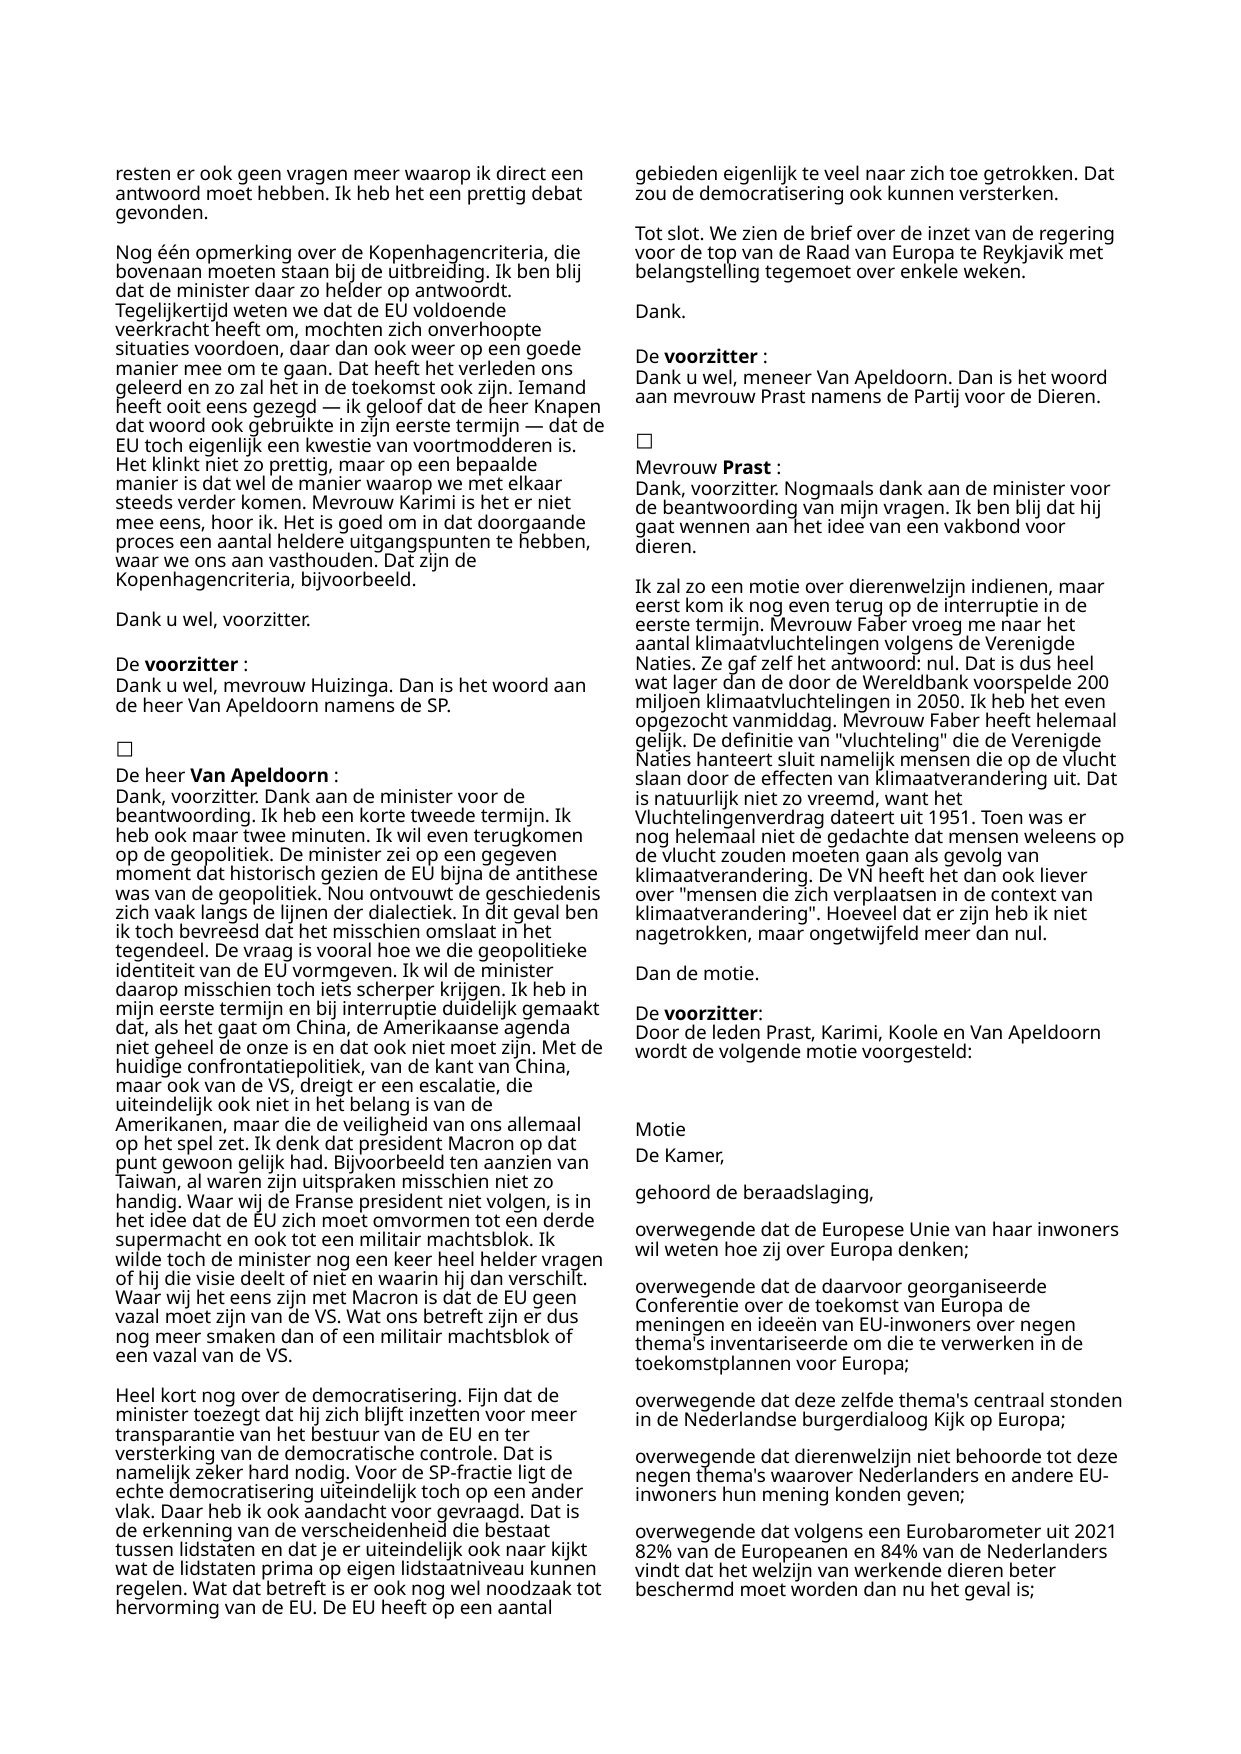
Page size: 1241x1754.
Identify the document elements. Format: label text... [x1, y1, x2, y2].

text overwegende dat dierenwelzijn niet behoorde tot deze negen thema's waarover Nederlanders en andere EU-inwoners hun mening konden geven; [635, 1448, 1125, 1506]
text Dan de motie. [635, 964, 1125, 984]
text ⬜ [635, 428, 1125, 454]
text Heel kort nog over de democratisering. Fijn dat de minister toezegt dat hij zich blijft inzetten voor meer transparantie van het bestuur van de EU en ter versterking van de democratische controle. Dat is namelijk zeker hard nodig. Voor de SP-fractie ligt de echte democratisering uiteindelijk toch op een ander vlak. Daar heb ik ook aandacht voor gevraagd. Dat is de erkenning van de verscheidenheid die bestaat tussen lidstaten en dat je er uiteindelijk ook naar kijkt wat de lidstaten prima op eigen lidstaatniveau kunnen regelen. Wat dat betreft is er ook nog wel noodzaak tot hervorming van de EU. De EU heeft op een aantal [115, 1387, 605, 1618]
text De heer Van Apeldoorn : [115, 762, 605, 788]
text gebieden eigenlijk te veel naar zich toe getrokken. Dat zou de democratisering ook kunnen versterken. [635, 165, 1125, 204]
text overwegende dat de daarvoor georganiseerde Conferentie over de toekomst van Europa de meningen en ideeën van EU-inwoners over negen thema's inventariseerde om die te verwerken in de toekomstplannen voor Europa; [635, 1278, 1125, 1374]
text Nog één opmerking over de Kopenhagencriteria, die bovenaan moeten staan bij de uitbreiding. Ik ben blij dat de minister daar zo helder op antwoordt. Tegelijkertijd weten we dat de EU voldoende veerkracht heeft om, mochten zich onverhoopte situaties voordoen, daar dan ook weer op een goede manier mee om te gaan. Dat heeft het verleden ons geleerd en zo zal het in de toekomst ook zijn. Iemand heeft ooit eens gezegd — ik geloof dat de heer Knapen dat woord ook gebruikte in zijn eerste termijn — dat de EU toch eigenlijk een kwestie van voortmodderen is. Het klinkt niet zo prettig, maar op een bepaalde manier is dat wel de manier waarop we met elkaar steeds verder komen. Mevrouw Karimi is het er niet mee eens, hoor ik. Het is goed om in dat doorgaande proces een aantal heldere uitgangspunten te hebben, waar we ons aan vasthouden. Dat zijn de Kopenhagencriteria, bijvoorbeeld. [115, 244, 605, 591]
text overwegende dat de Europese Unie van haar inwoners wil weten hoe zij over Europa denken; [635, 1221, 1125, 1260]
text Motie [635, 1116, 1125, 1141]
text Dank, voorzitter. Dank aan de minister voor de beantwoording. Ik heb een korte tweede termijn. Ik heb ook maar twee minuten. Ik wil even terugkomen op de geopolitiek. De minister zei op een gegeven moment dat historisch gezien de EU bijna de antithese was van de geopolitiek. Nou ontvouwt de geschiedenis zich vaak langs de lijnen der dialectiek. In dit geval ben ik toch bevreesd dat het misschien omslaat in het tegendeel. De vraag is vooral hoe we die geopolitieke identiteit van de EU vormgeven. Ik wil de minister daarop misschien toch iets scherper krijgen. Ik heb in mijn eerste termijn en bij interruptie duidelijk gemaakt dat, als het gaat om China, de Amerikaanse agenda niet geheel de onze is en dat ook niet moet zijn. Met de huidige confrontatiepolitiek, van de kant van China, maar ook van de VS, dreigt er een escalatie, die uiteindelijk ook niet in het belang is van de Amerikanen, maar die de veiligheid van ons allemaal op het spel zet. Ik denk dat president Macron op dat punt gewoon gelijk had. Bijvoorbeeld ten aanzien van Taiwan, al waren zijn uitspraken misschien niet zo handig. Waar wij de Franse president niet volgen, is in het idee dat de EU zich moet omvormen tot een derde supermacht en ook tot een militair machtsblok. Ik wilde toch de minister nog een keer heel helder vragen of hij die visie deelt of niet en waarin hij dan verschilt. Waar wij het eens zijn met Macron is dat de EU geen vazal moet zijn van de VS. Wat ons betreft zijn er dus nog meer smaken dan of een militair machtsblok of een vazal van de VS. [115, 788, 605, 1366]
text overwegende dat deze zelfde thema's centraal stonden in de Nederlandse burgerdialoog Kijk op Europa; [635, 1392, 1125, 1430]
text De voorzitter : [635, 343, 1125, 369]
text Ik zal zo een motie over dierenwelzijn indienen, maar eerst kom ik nog even terug op de interruptie in de eerste termijn. Mevrouw Faber vroeg me naar het aantal klimaatvluchtelingen volgens de Verenigde Naties. Ze gaf zelf het antwoord: nul. Dat is dus heel wat lager dan de door de Wereldbank voorspelde 200 miljoen klimaatvluchtelingen in 2050. Ik heb het even opgezocht vanmiddag. Mevrouw Faber heeft helemaal gelijk. De definitie van "vluchteling" die de Verenigde Naties hanteert sluit namelijk mensen die op de vlucht slaan door de effecten van klimaatverandering uit. Dat is natuurlijk niet zo vreemd, want het Vluchtelingenverdrag dateert uit 1951. Toen was er nog helemaal niet de gedachte dat mensen weleens op de vlucht zouden moeten gaan als gevolg van klimaatverandering. De VN heeft het dan ook liever over "mensen die zich verplaatsen in de context van klimaatverandering". Hoeveel dat er zijn heb ik niet nagetrokken, maar ongetwijfeld meer dan nul. [635, 578, 1125, 944]
text gehoord de beraadslaging, [635, 1184, 1125, 1204]
text Dank, voorzitter. Nogmaals dank aan de minister voor de beantwoording van mijn vragen. Ik ben blij dat hij gaat wennen aan het idee van een vakbond voor dieren. [635, 480, 1125, 557]
text overwegende dat volgens een Eurobarometer uit 2021 82% van de Europeanen en 84% van de Nederlanders vindt dat het welzijn van werkende dieren beter beschermd moet worden dan nu het geval is; [635, 1523, 1125, 1601]
text Dank u wel, meneer Van Apeldoorn. Dan is het woord aan mevrouw Prast namens de Partij voor de Dieren. [635, 369, 1125, 407]
text Dank u wel, voorzitter. [115, 611, 605, 631]
text Tot slot. We zien de brief over de inzet van de regering voor de top van de Raad van Europa te Reykjavik met belangstelling tegemoet over enkele weken. [635, 224, 1125, 282]
text Dank. [635, 303, 1125, 322]
text De voorzitter: [635, 1004, 1125, 1024]
text Dank u wel, mevrouw Huizinga. Dan is het woord aan de heer Van Apeldoorn namens de SP. [115, 677, 605, 716]
text ⬜ [115, 737, 605, 762]
text resten er ook geen vragen meer waarop ik direct een antwoord moet hebben. Ik heb het een prettig debat gevonden. [115, 165, 605, 223]
text Mevrouw Prast : [635, 454, 1125, 480]
text Door de leden Prast, Karimi, Koole en Van Apeldoorn wordt de volgende motie voorgesteld: [635, 1024, 1125, 1062]
text De voorzitter : [115, 652, 605, 677]
text De Kamer, [635, 1147, 1125, 1167]
